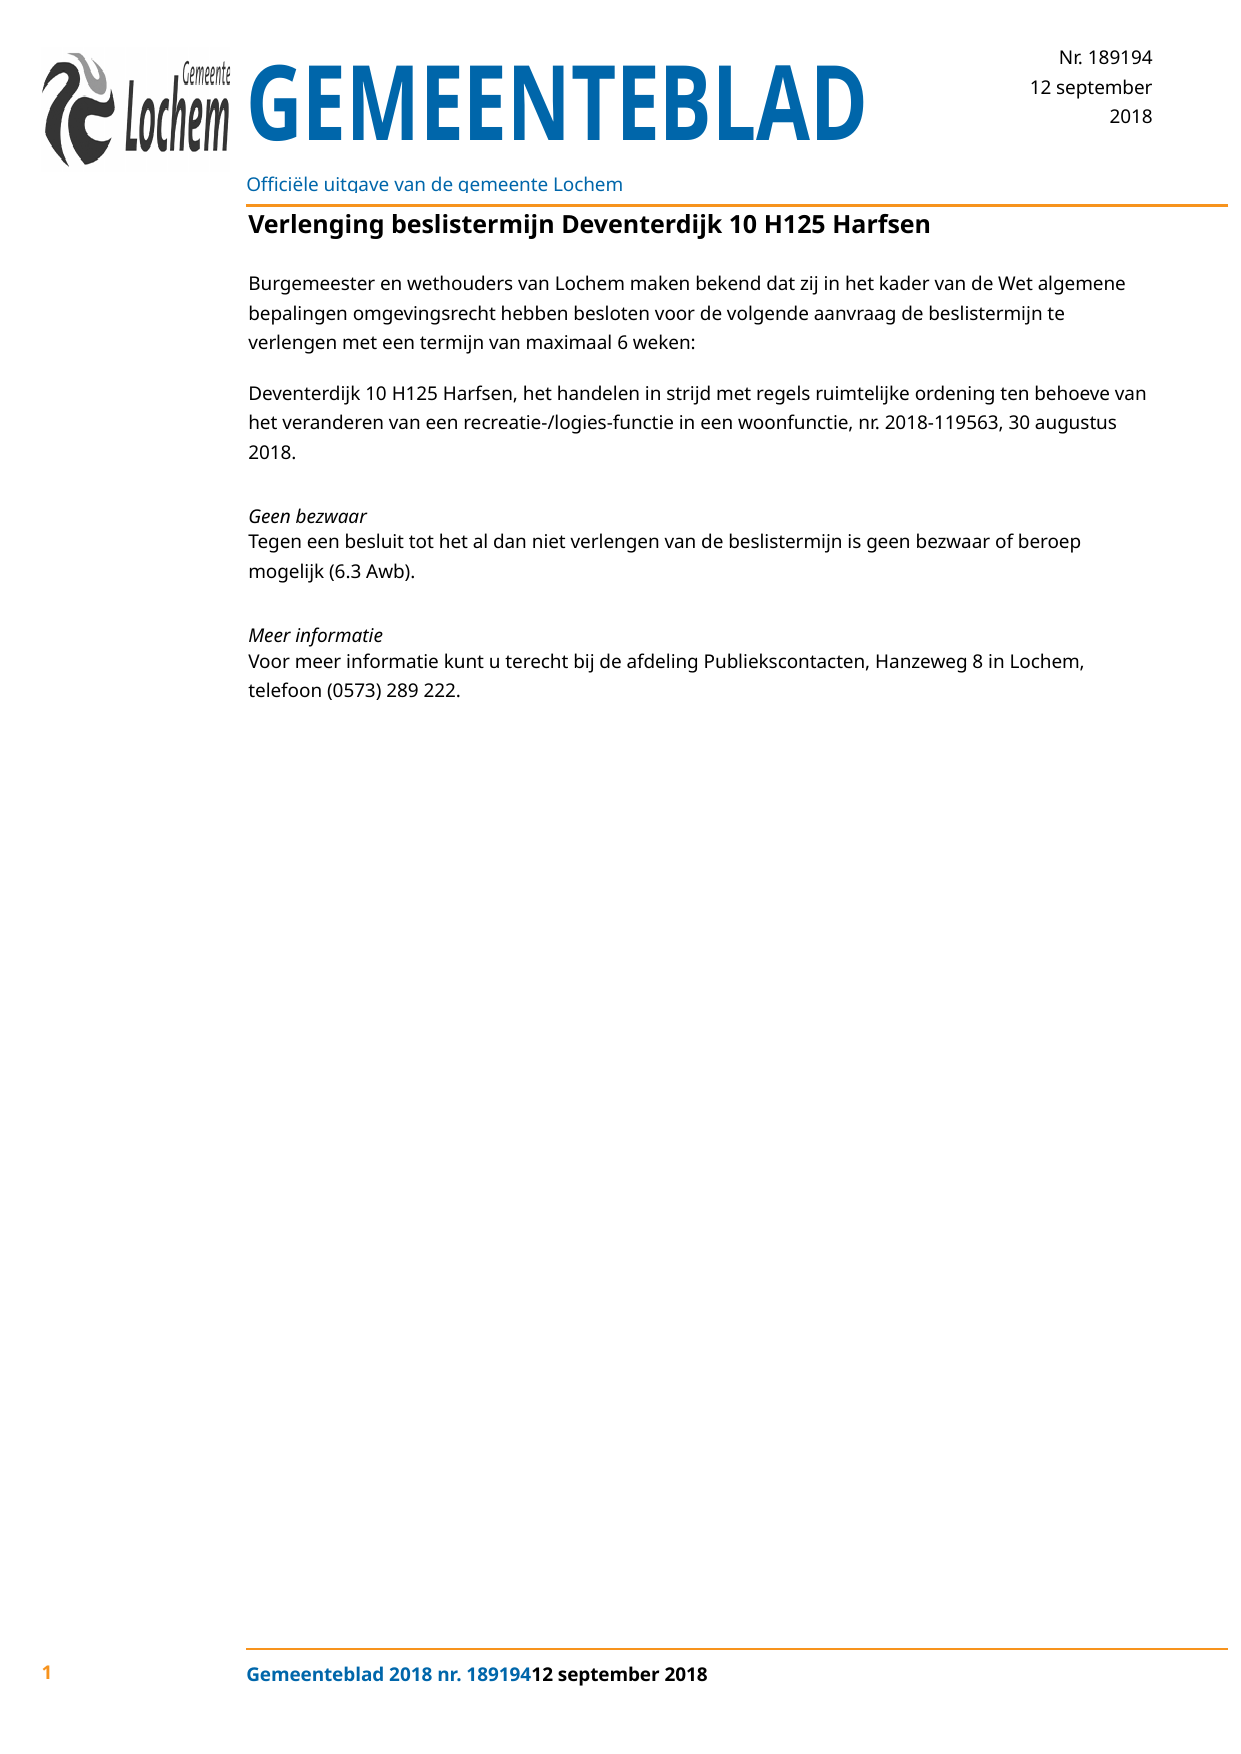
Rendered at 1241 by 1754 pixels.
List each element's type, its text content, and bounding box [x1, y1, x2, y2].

text Meer informatie [248, 622, 1152, 648]
text Deventerdijk 10 H125 Harfsen, het handelen in strijd met regels ruimtelijke ordening ten behoeve van het veranderen van een recreatie-/logies-functie in een woonfunctie, nr. 2018-119563, 30 augustus 2018. [248, 380, 1152, 465]
picture [41, 47, 231, 172]
text Tegen een besluit tot het al dan niet verlengen van de beslistermijn is geen bezwaar of beroep mogelijk (6.3 Awb). [248, 529, 1152, 584]
text Voor meer informatie kunt u terecht bij de afdeling Publiekscontacten, Hanzeweg 8 in Lochem, telefoon (0573) 289 222. [248, 648, 1152, 703]
text Verlenging beslistermijn Deventerdijk 10 H125 Harfsen [248, 207, 1152, 241]
text Burgemeester en wethouders van Lochem maken bekend dat zij in het kader van de Wet algemene bepalingen omgevingsrecht hebben besloten voor de volgende aanvraag de beslistermijn te verlengen met een termijn van maximaal 6 weken: [248, 270, 1152, 355]
text Geen bezwaar [248, 503, 1152, 529]
